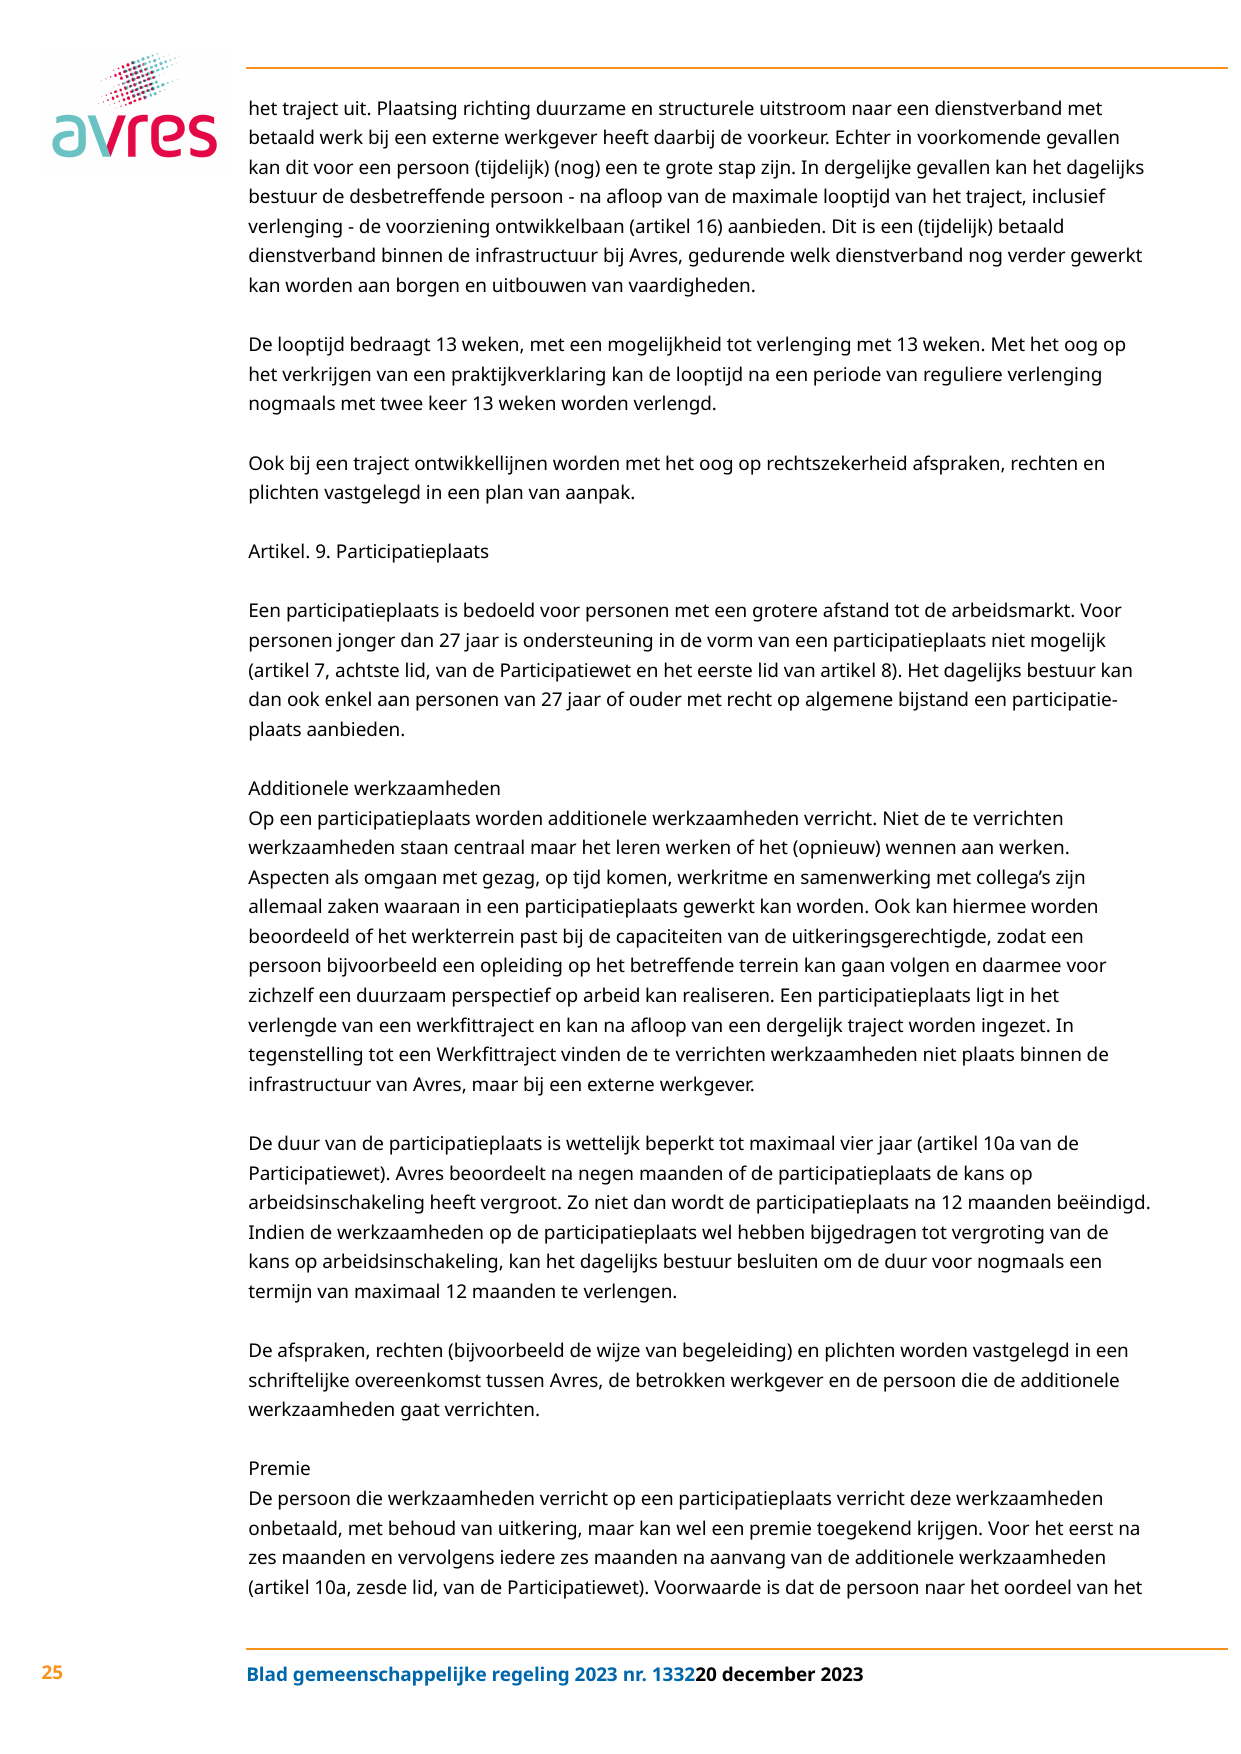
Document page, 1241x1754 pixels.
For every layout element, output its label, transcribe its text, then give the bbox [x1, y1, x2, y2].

text Artikel. 9. Participatieplaats [248, 538, 1152, 564]
picture [41, 47, 231, 172]
text De afspraken, rechten (bijvoorbeeld de wijze van begeleiding) en plichten worden vastgelegd in een schriftelijke overeenkomst tussen Avres, de betrokken werkgever en de persoon die de additionele werkzaamheden gaat verrichten. [248, 1337, 1152, 1422]
text Op een participatieplaats worden additionele werkzaamheden verricht. Niet de te verrichten werkzaamheden staan centraal maar het leren werken of het (opnieuw) wennen aan werken. Aspecten als omgaan met gezag, op tijd komen, werkritme en samenwerking met collega’s zijn allemaal zaken waaraan in een participatieplaats gewerkt kan worden. Ook kan hiermee worden beoordeeld of het werkterrein past bij de capaciteiten van de uitkeringsgerechtigde, zodat een persoon bijvoorbeeld een opleiding op het betreffende terrein kan gaan volgen en daarmee voor zichzelf een duurzaam perspectief op arbeid kan realiseren. Een participatieplaats ligt in het verlengde van een werkfittraject en kan na afloop van een dergelijk traject worden ingezet. In tegenstelling tot een Werkfittraject vinden de te verrichten werkzaamheden niet plaats binnen de infrastructuur van Avres, maar bij een externe werkgever. [248, 805, 1152, 1097]
text De persoon die werkzaamheden verricht op een participatieplaats verricht deze werkzaamheden onbetaald, met behoud van uitkering, maar kan wel een premie toegekend krijgen. Voor het eerst na zes maanden en vervolgens iedere zes maanden na aanvang van de additionele werkzaamheden (artikel 10a, zesde lid, van de Participatiewet). Voorwaarde is dat de persoon naar het oordeel van het [248, 1485, 1152, 1600]
text Een participatieplaats is bedoeld voor personen met een grotere afstand tot de arbeidsmarkt. Voor personen jonger dan 27 jaar is ondersteuning in de vorm van een participatieplaats niet mogelijk (artikel 7, achtste lid, van de Participatiewet en het eerste lid van artikel 8). Het dagelijks bestuur kan dan ook enkel aan personen van 27 jaar of ouder met recht op algemene bijstand een participatie-plaats aanbieden. [248, 598, 1152, 742]
text De looptijd bedraagt 13 weken, met een mogelijkheid tot verlenging met 13 weken. Met het oog op het verkrijgen van een praktijkverklaring kan de looptijd na een periode van reguliere verlenging nogmaals met twee keer 13 weken worden verlengd. [248, 331, 1152, 416]
text Premie [248, 1456, 1152, 1481]
text De duur van de participatieplaats is wettelijk beperkt tot maximaal vier jaar (artikel 10a van de Participatiewet). Avres beoordeelt na negen maanden of de participatieplaats de kans op arbeidsinschakeling heeft vergroot. Zo niet dan wordt de participatieplaats na 12 maanden beëindigd. Indien de werkzaamheden op de participatieplaats wel hebben bijgedragen tot vergroting van de kans op arbeidsinschakeling, kan het dagelijks bestuur besluiten om de duur voor nogmaals een termijn van maximaal 12 maanden te verlengen. [248, 1130, 1152, 1304]
text het traject uit. Plaatsing richting duurzame en structurele uitstroom naar een dienstverband met betaald werk bij een externe werkgever heeft daarbij de voorkeur. Echter in voorkomende gevallen kan dit voor een persoon (tijdelijk) (nog) een te grote stap zijn. In dergelijke gevallen kan het dagelijks bestuur de desbetreffende persoon - na afloop van de maximale looptijd van het traject, inclusief verlenging - de voorziening ontwikkelbaan (artikel 16) aanbieden. Dit is een (tijdelijk) betaald dienstverband binnen de infrastructuur bij Avres, gedurende welk dienstverband nog verder gewerkt kan worden aan borgen en uitbouwen van vaardigheden. [248, 95, 1152, 298]
text Additionele werkzaamheden [248, 775, 1152, 801]
text Ook bij een traject ontwikkellijnen worden met het oog op rechtszekerheid afspraken, rechten en plichten vastgelegd in een plan van aanpak. [248, 450, 1152, 505]
